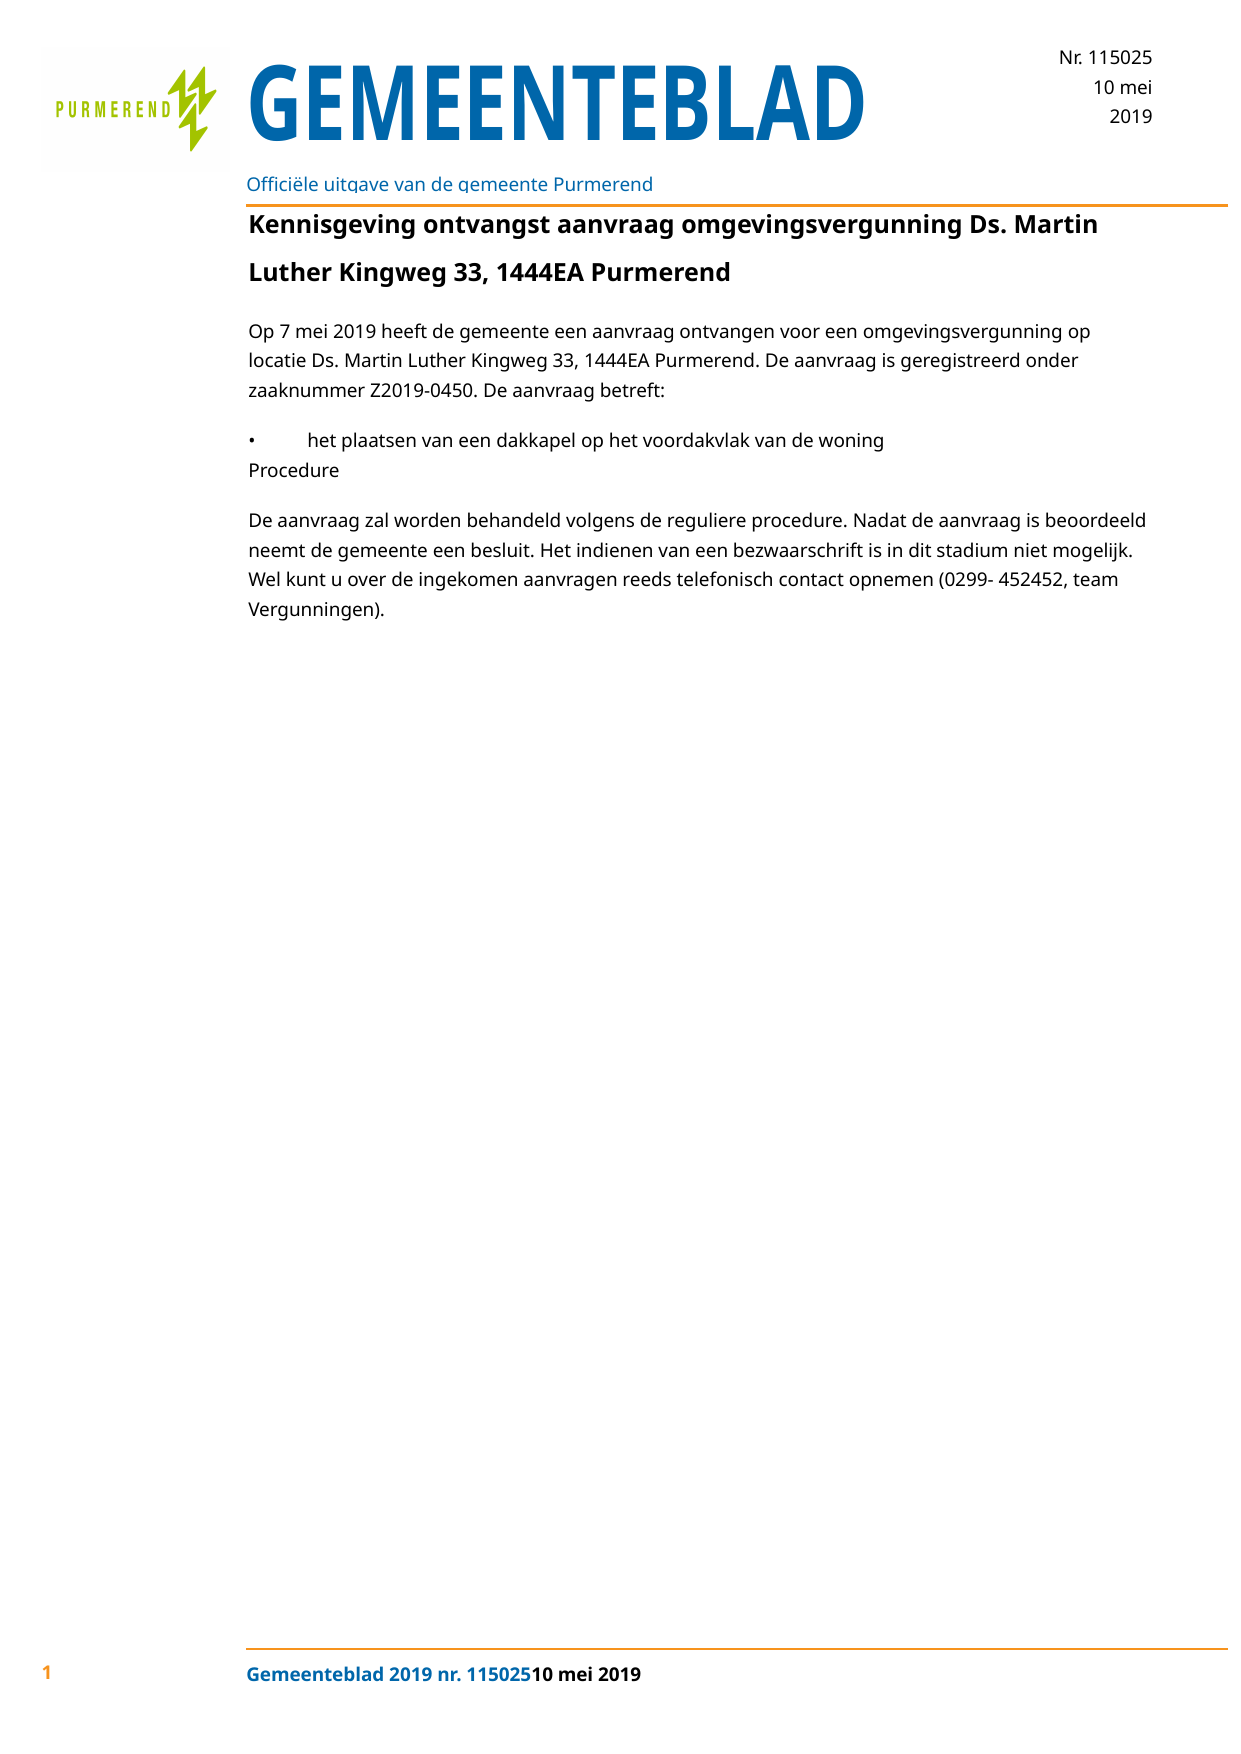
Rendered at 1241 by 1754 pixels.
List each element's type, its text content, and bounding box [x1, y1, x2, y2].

picture [41, 47, 231, 172]
text Op 7 mei 2019 heeft de gemeente een aanvraag ontvangen voor een omgevingsvergunning op locatie Ds. Martin Luther Kingweg 33, 1444EA Purmerend. De aanvraag is geregistreerd onder zaaknummer Z2019-0450. De aanvraag betreft: [248, 318, 1152, 403]
text De aanvraag zal worden behandeld volgens de reguliere procedure. Nadat de aanvraag is beoordeeld neemt de gemeente een besluit. Het indienen van een bezwaarschrift is in dit stadium niet mogelijk. Wel kunt u over de ingekomen aanvragen reeds telefonisch contact opnemen (0299- 452452, team Vergunningen). [248, 507, 1152, 622]
text Kennisgeving ontvangst aanvraag omgevingsvergunning Ds. Martin Luther Kingweg 33, 1444EA Purmerend [248, 207, 1152, 288]
list het plaatsen van een dakkapel op het voordakvlak van de woning [248, 427, 1152, 453]
text Procedure [248, 457, 1152, 483]
